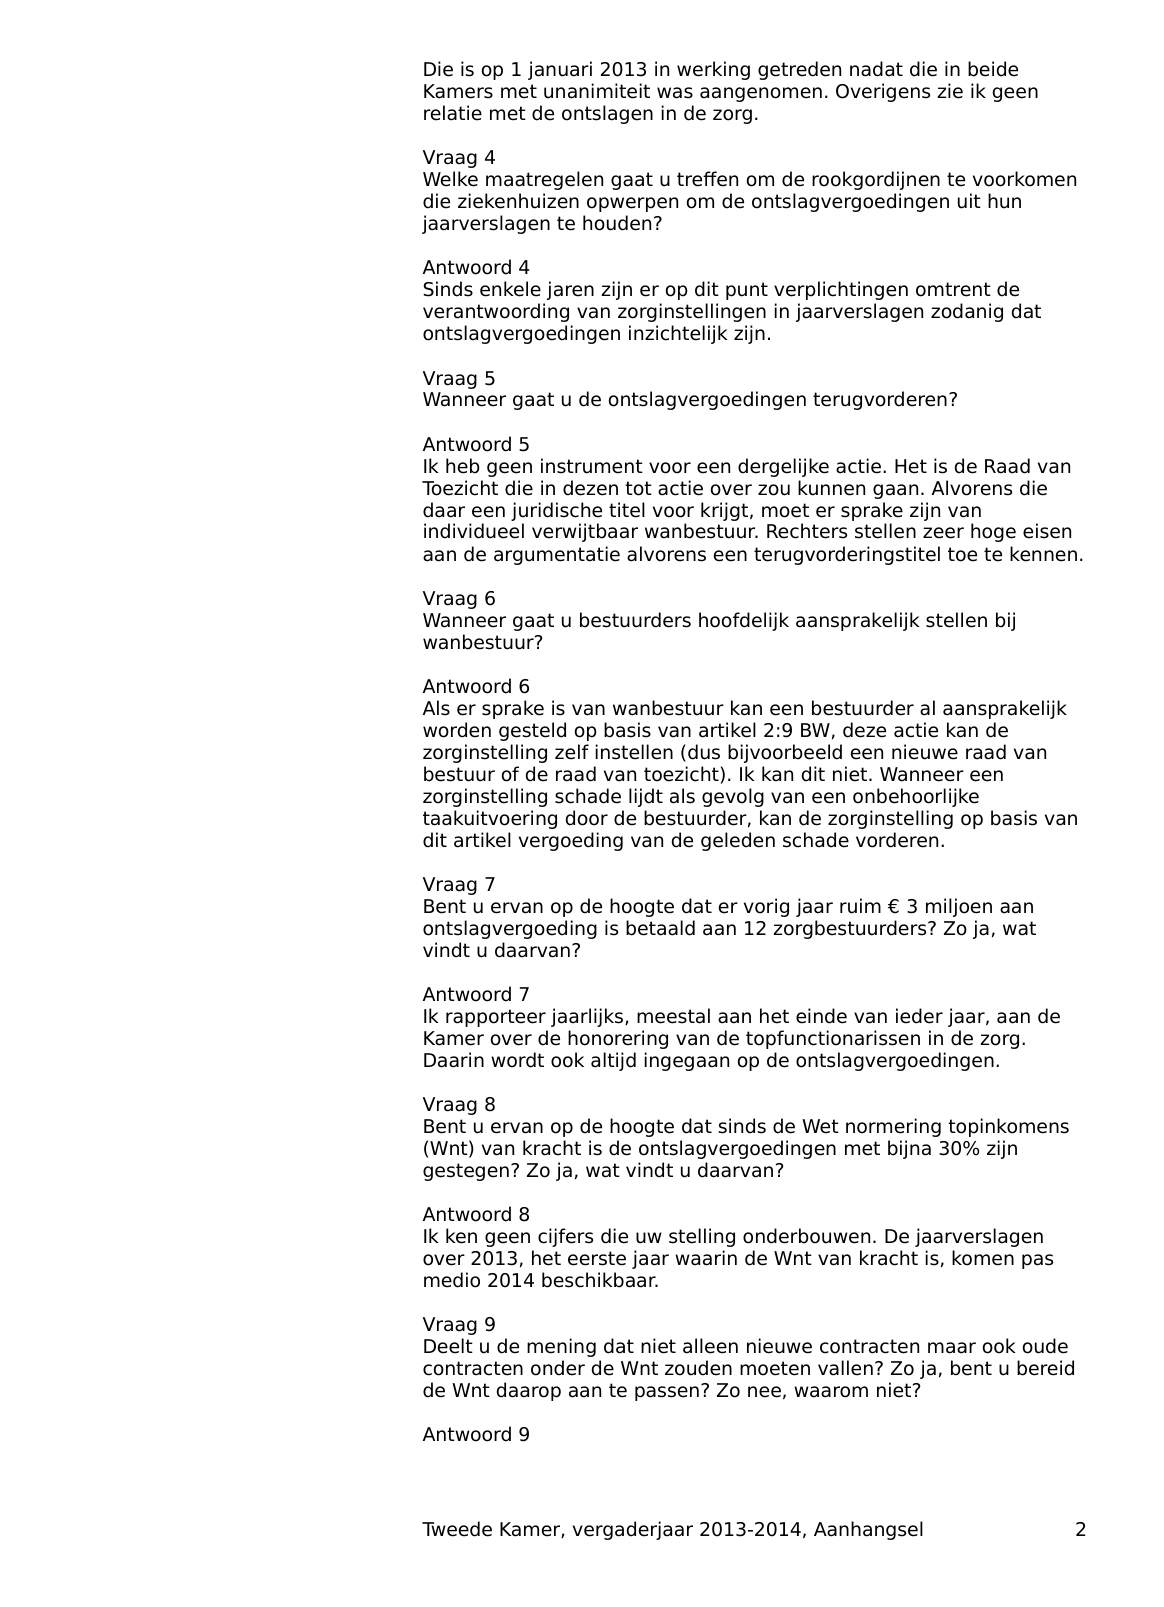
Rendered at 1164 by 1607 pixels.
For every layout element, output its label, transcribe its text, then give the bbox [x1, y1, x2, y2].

text Deelt u de mening dat niet alleen nieuwe contracten maar ook oude contracten onder de Wnt zouden moeten vallen? Zo ja, bent u bereid de Wnt daarop aan te passen? Zo nee, waarom niet? [422, 1336, 1087, 1402]
text Bent u ervan op de hoogte dat er vorig jaar ruim € 3 miljoen aan ontslagvergoeding is betaald aan 12 zorgbestuurders? Zo ja, wat vindt u daarvan? [422, 896, 1087, 962]
text Antwoord 8 [422, 1204, 1087, 1226]
text Vraag 7 [422, 874, 1087, 896]
text Antwoord 7 [422, 984, 1087, 1006]
text Die is op 1 januari 2013 in werking getreden nadat die in beide Kamers met unanimiteit was aangenomen. Overigens zie ik geen relatie met de ontslagen in de zorg. [422, 59, 1087, 125]
text Ik rapporteer jaarlijks, meestal aan het einde van ieder jaar, aan de Kamer over de honorering van de topfunctionarissen in de zorg. Daarin wordt ook altijd ingegaan op de ontslagvergoedingen. [422, 1006, 1087, 1072]
text Sinds enkele jaren zijn er op dit punt verplichtingen omtrent de verantwoording van zorginstellingen in jaarverslagen zodanig dat ontslagvergoedingen inzichtelijk zijn. [422, 279, 1087, 345]
text Als er sprake is van wanbestuur kan een bestuurder al aansprakelijk worden gesteld op basis van artikel 2:9 BW, deze actie kan de zorginstelling zelf instellen (dus bijvoorbeeld een nieuwe raad van bestuur of de raad van toezicht). Ik kan dit niet. Wanneer een zorginstelling schade lijdt als gevolg van een onbehoorlijke taakuitvoering door de bestuurder, kan de zorginstelling op basis van dit artikel vergoeding van de geleden schade vorderen. [422, 698, 1087, 852]
text Vraag 9 [422, 1314, 1087, 1336]
text Antwoord 6 [422, 676, 1087, 698]
text Wanneer gaat u de ontslagvergoedingen terugvorderen? [422, 389, 1087, 411]
text Vraag 5 [422, 367, 1087, 389]
text Welke maatregelen gaat u treffen om de rookgordijnen te voorkomen die ziekenhuizen opwerpen om de ontslagvergoedingen uit hun jaarverslagen te houden? [422, 169, 1087, 235]
text Antwoord 5 [422, 433, 1087, 456]
text Ik heb geen instrument voor een dergelijke actie. Het is de Raad van Toezicht die in dezen tot actie over zou kunnen gaan. Alvorens die daar een juridische titel voor krijgt, moet er sprake zijn van individueel verwijtbaar wanbestuur. Rechters stellen zeer hoge eisen aan de argumentatie alvorens een terugvorderingstitel toe te kennen. [422, 456, 1087, 565]
text Vraag 4 [422, 147, 1087, 169]
text Antwoord 4 [422, 257, 1087, 279]
text Bent u ervan op de hoogte dat sinds de Wet normering topinkomens (Wnt) van kracht is de ontslagvergoedingen met bijna 30% zijn gestegen? Zo ja, wat vindt u daarvan? [422, 1116, 1087, 1182]
text Wanneer gaat u bestuurders hoofdelijk aansprakelijk stellen bij wanbestuur? [422, 609, 1087, 653]
text Ik ken geen cijfers die uw stelling onderbouwen. De jaarverslagen over 2013, het eerste jaar waarin de Wnt van kracht is, komen pas medio 2014 beschikbaar. [422, 1226, 1087, 1292]
text Vraag 8 [422, 1094, 1087, 1116]
text Vraag 6 [422, 588, 1087, 609]
text Antwoord 9 [422, 1424, 1087, 1446]
